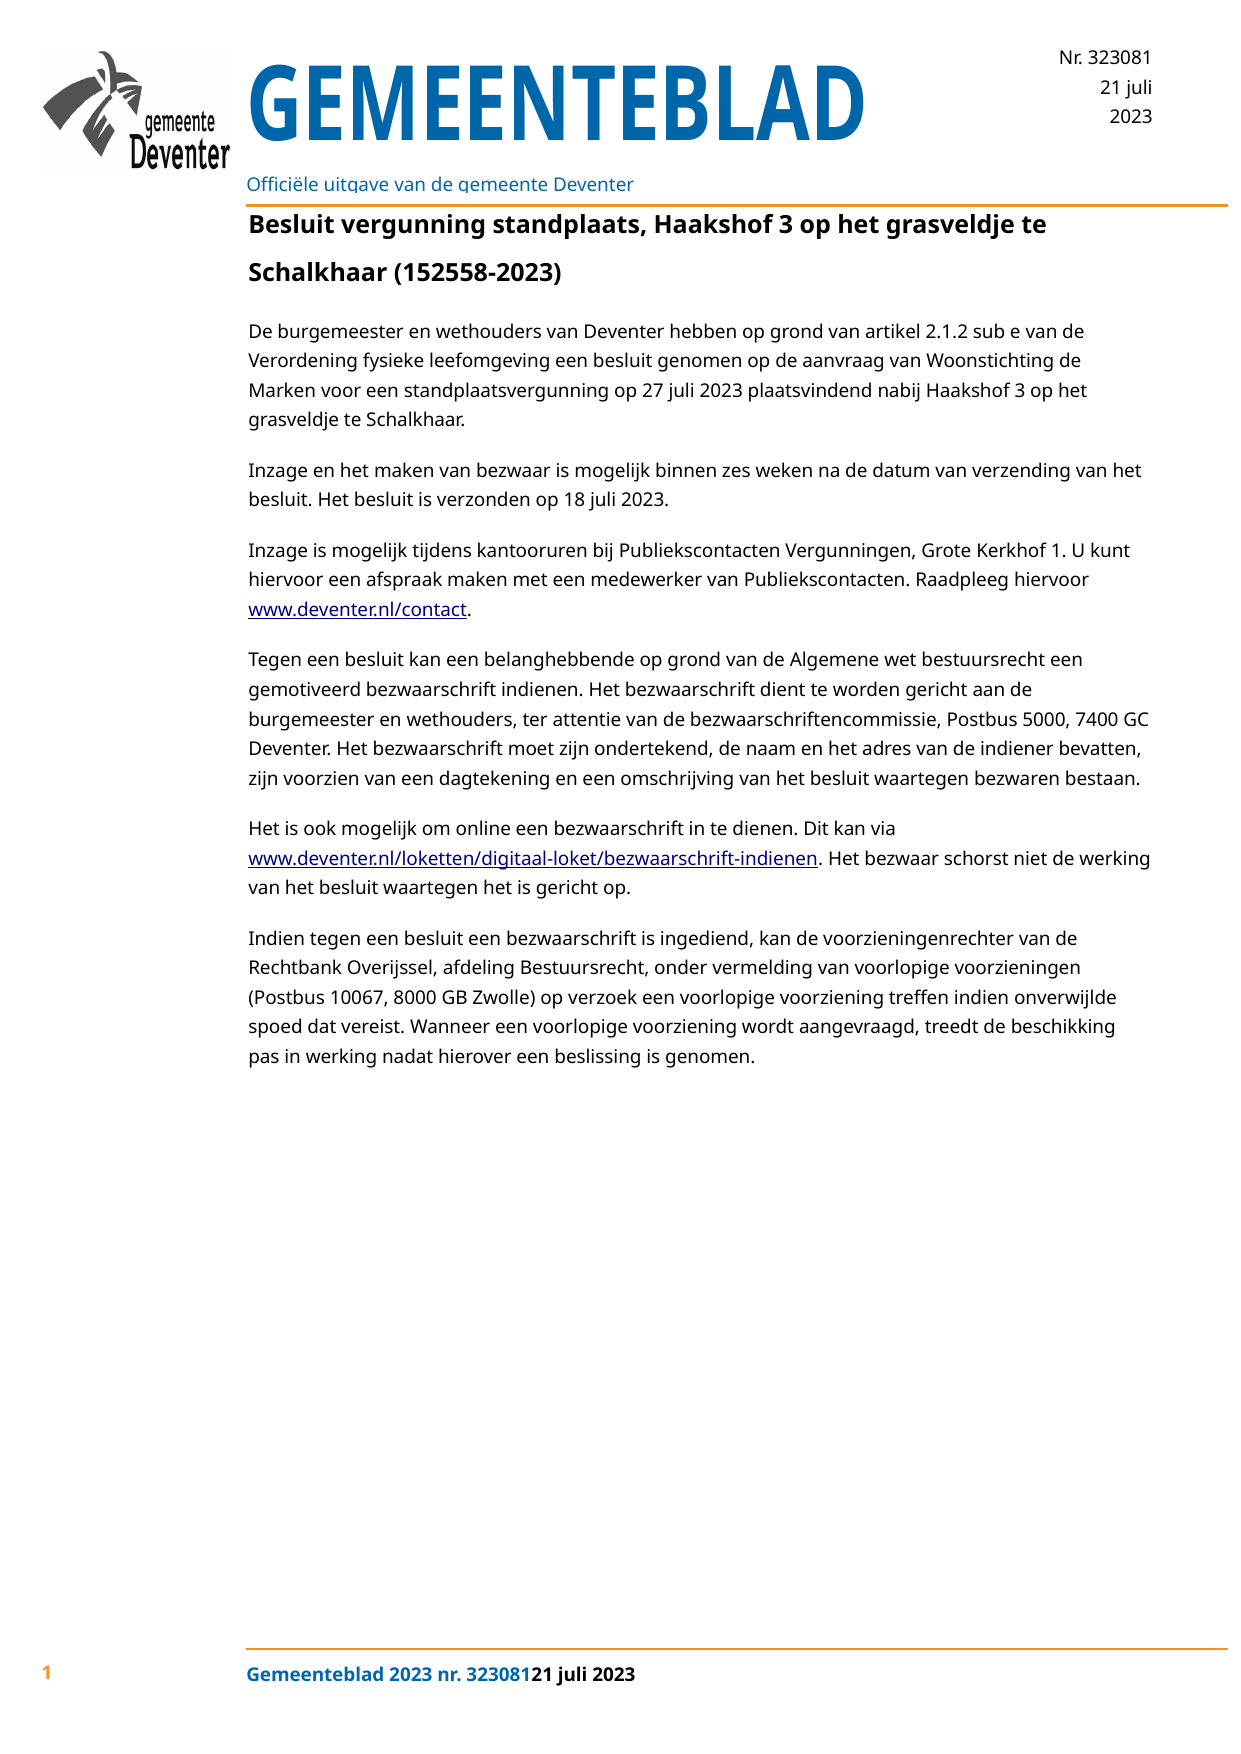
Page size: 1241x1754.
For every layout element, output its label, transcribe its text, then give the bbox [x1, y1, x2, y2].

text Het is ook mogelijk om online een bezwaarschrift in te dienen. Dit kan via www.deventer.nl/loketten/digitaal-loket/bezwaarschrift-indienen. Het bezwaar schorst niet de werking van het besluit waartegen het is gericht op. [248, 815, 1152, 900]
text Inzage en het maken van bezwaar is mogelijk binnen zes weken na de datum van verzending van het besluit. Het besluit is verzonden op 18 juli 2023. [248, 457, 1152, 512]
text De burgemeester en wethouders van Deventer hebben op grond van artikel 2.1.2 sub e van de Verordening fysieke leefomgeving een besluit genomen op de aanvraag van Woonstichting de Marken voor een standplaatsvergunning op 27 juli 2023 plaatsvindend nabij Haakshof 3 op het grasveldje te Schalkhaar. [248, 318, 1152, 432]
text Besluit vergunning standplaats, Haakshof 3 op het grasveldje te Schalkhaar (152558-2023) [248, 207, 1152, 288]
text Tegen een besluit kan een belanghebbende op grond van de Algemene wet bestuursrecht een gemotiveerd bezwaarschrift indienen. Het bezwaarschrift dient te worden gericht aan de burgemeester en wethouders, ter attentie van de bezwaarschriftencommissie, Postbus 5000, 7400 GC Deventer. Het bezwaarschrift moet zijn ondertekend, de naam en het adres van de indiener bevatten, zijn voorzien van een dagtekening en een omschrijving van het besluit waartegen bezwaren bestaan. [248, 647, 1152, 791]
text Indien tegen een besluit een bezwaarschrift is ingediend, kan de voorzieningenrechter van de Rechtbank Overijssel, afdeling Bestuursrecht, onder vermelding van voorlopige voorzieningen (Postbus 10067, 8000 GB Zwolle) op verzoek een voorlopige voorziening treffen indien onverwijlde spoed dat vereist. Wanneer een voorlopige voorziening wordt aangevraagd, treedt de beschikking pas in werking nadat hierover een beslissing is genomen. [248, 925, 1152, 1069]
picture [41, 47, 231, 172]
text Inzage is mogelijk tijdens kantooruren bij Publiekscontacten Vergunningen, Grote Kerkhof 1. U kunt hiervoor een afspraak maken met een medewerker van Publiekscontacten. Raadpleeg hiervoor www.deventer.nl/contact. [248, 537, 1152, 622]
